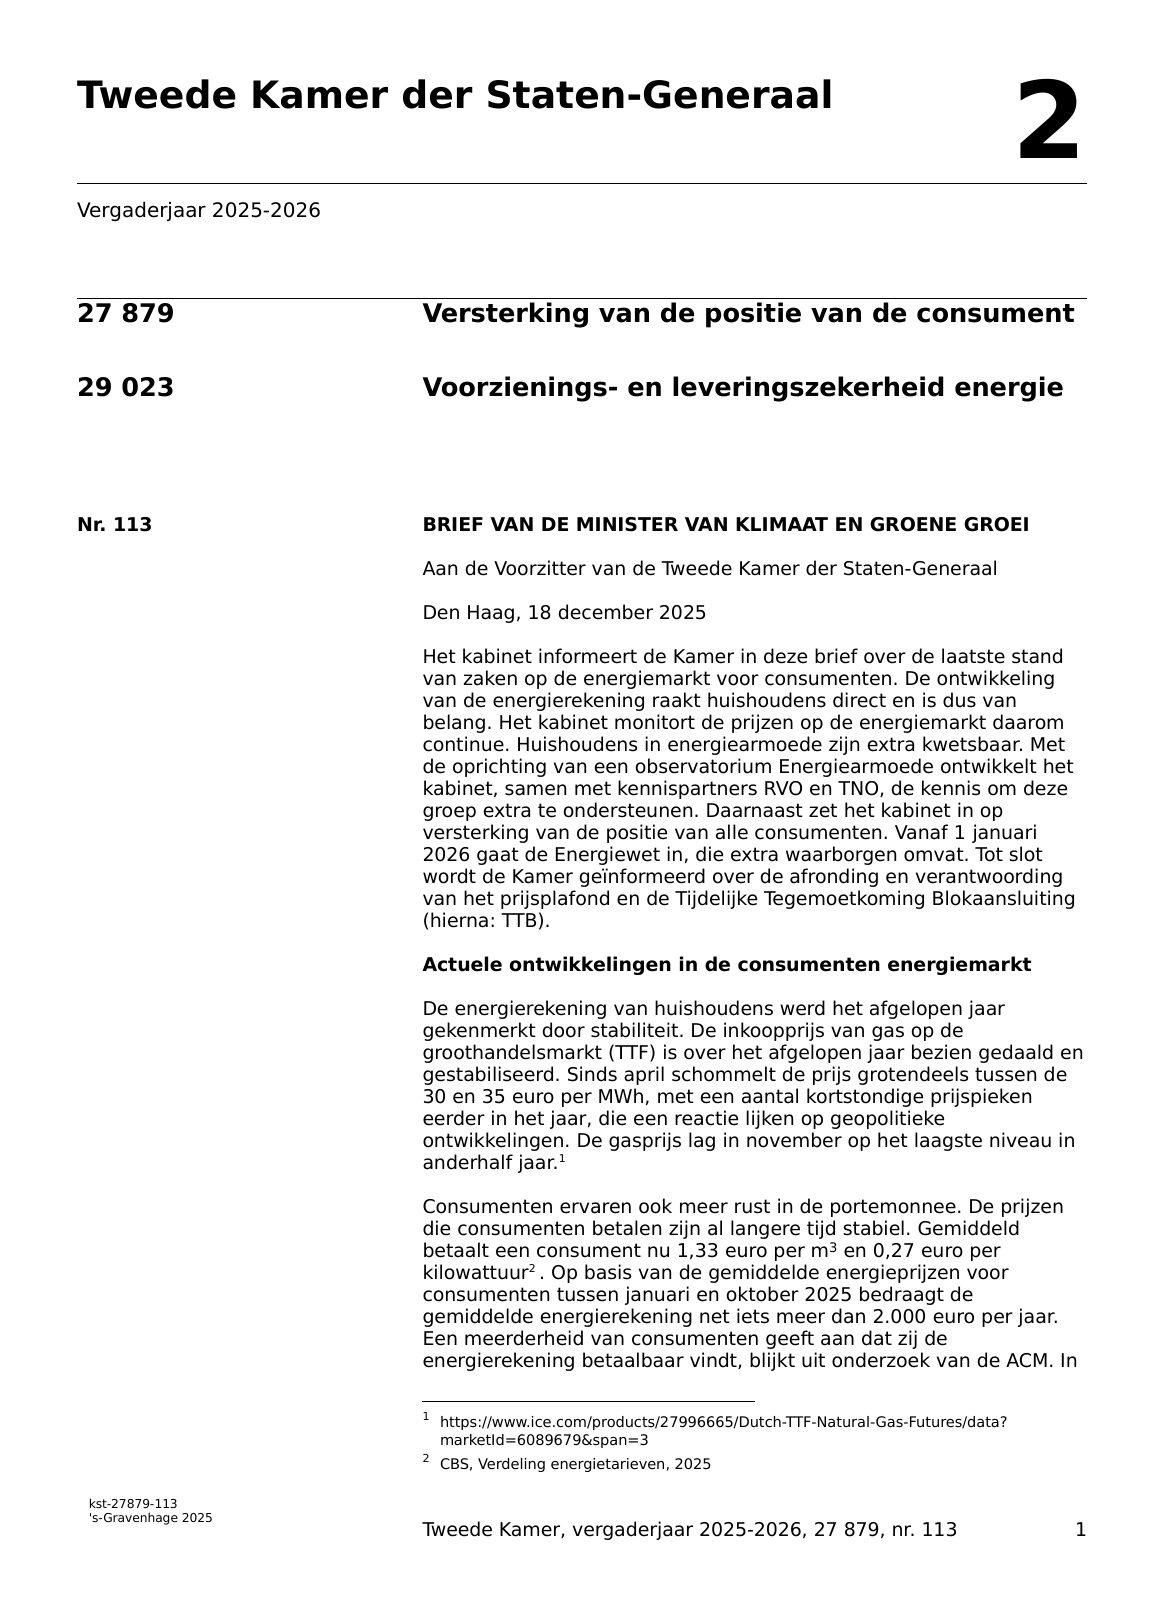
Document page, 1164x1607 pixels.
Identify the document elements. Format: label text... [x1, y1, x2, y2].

table_header Tweede Kamer der Staten-Generaal [77, 59, 886, 183]
subtitle 27 879 Versterking van de positie van de consument [77, 299, 1087, 329]
text Consumenten ervaren ook meer rust in de portemonnee. De prijzen die consumenten betalen zijn al langere tijd stabiel. Gemiddeld betaalt een consument nu 1,33 euro per m3 en 0,27 euro per kilowattuur. Op basis van de gemiddelde energieprijzen voor consumenten tussen januari en oktober 2025 bedraagt de gemiddelde energierekening net iets meer dan 2.000 euro per jaar. Een meerderheid van consumenten geeft aan dat zij de energierekening betaalbaar vindt, blijkt uit onderzoek van de ACM. In [422, 1196, 1087, 1372]
text https://www.ice.com/products/27996665/Dutch-TTF-Natural-Gas-Futures/data?marketId=6089679&span=3 [422, 1410, 1087, 1449]
table_header 2 [886, 59, 1087, 183]
subtitle Nr. 113 BRIEF VAN DE MINISTER VAN KLIMAAT EN GROENE GROEI [77, 514, 1087, 536]
text Aan de Voorzitter van de Tweede Kamer der Staten-Generaal [422, 558, 1087, 580]
text Het kabinet informeert de Kamer in deze brief over de laatste stand van zaken op de energiemarkt voor consumenten. De ontwikkeling van de energierekening raakt huishoudens direct en is dus van belang. Het kabinet monitort de prijzen op de energiemarkt daarom continue. Huishoudens in energiearmoede zijn extra kwetsbaar. Met de oprichting van een observatorium Energiearmoede ontwikkelt het kabinet, samen met kennispartners RVO en TNO, de kennis om deze groep extra te ondersteunen. Daarnaast zet het kabinet in op versterking van de positie van alle consumenten. Vanaf 1 januari 2026 gaat de Energiewet in, die extra waarborgen omvat. Tot slot wordt de Kamer geïnformeerd over de afronding en verantwoording van het prijsplafond en de Tijdelijke Tegemoetkoming Blokaansluiting (hierna: TTB). [422, 646, 1087, 932]
text CBS, Verdeling energietarieven, 2025 [422, 1452, 1087, 1474]
text Den Haag, 18 december 2025 [422, 602, 1087, 624]
subtitle 29 023 Voorzienings- en leveringszekerheid energie [77, 373, 1087, 403]
text De energierekening van huishoudens werd het afgelopen jaar gekenmerkt door stabiliteit. De inkoopprijs van gas op de groothandelsmarkt (TTF) is over het afgelopen jaar bezien gedaald en gestabiliseerd. Sinds april schommelt de prijs grotendeels tussen de 30 en 35 euro per MWh, met een aantal kortstondige prijspieken eerder in het jaar, die een reactie lijken op geopolitieke ontwikkelingen. De gasprijs lag in november op het laagste niveau in anderhalf jaar. [422, 998, 1087, 1174]
text kst-27879-113 [88, 1497, 323, 1511]
text 's-Gravenhage 2025 [88, 1511, 323, 1525]
subtitle Actuele ontwikkelingen in de consumenten energiemarkt [422, 954, 1087, 976]
table_cell Vergaderjaar 2025-2026 [77, 184, 1087, 298]
